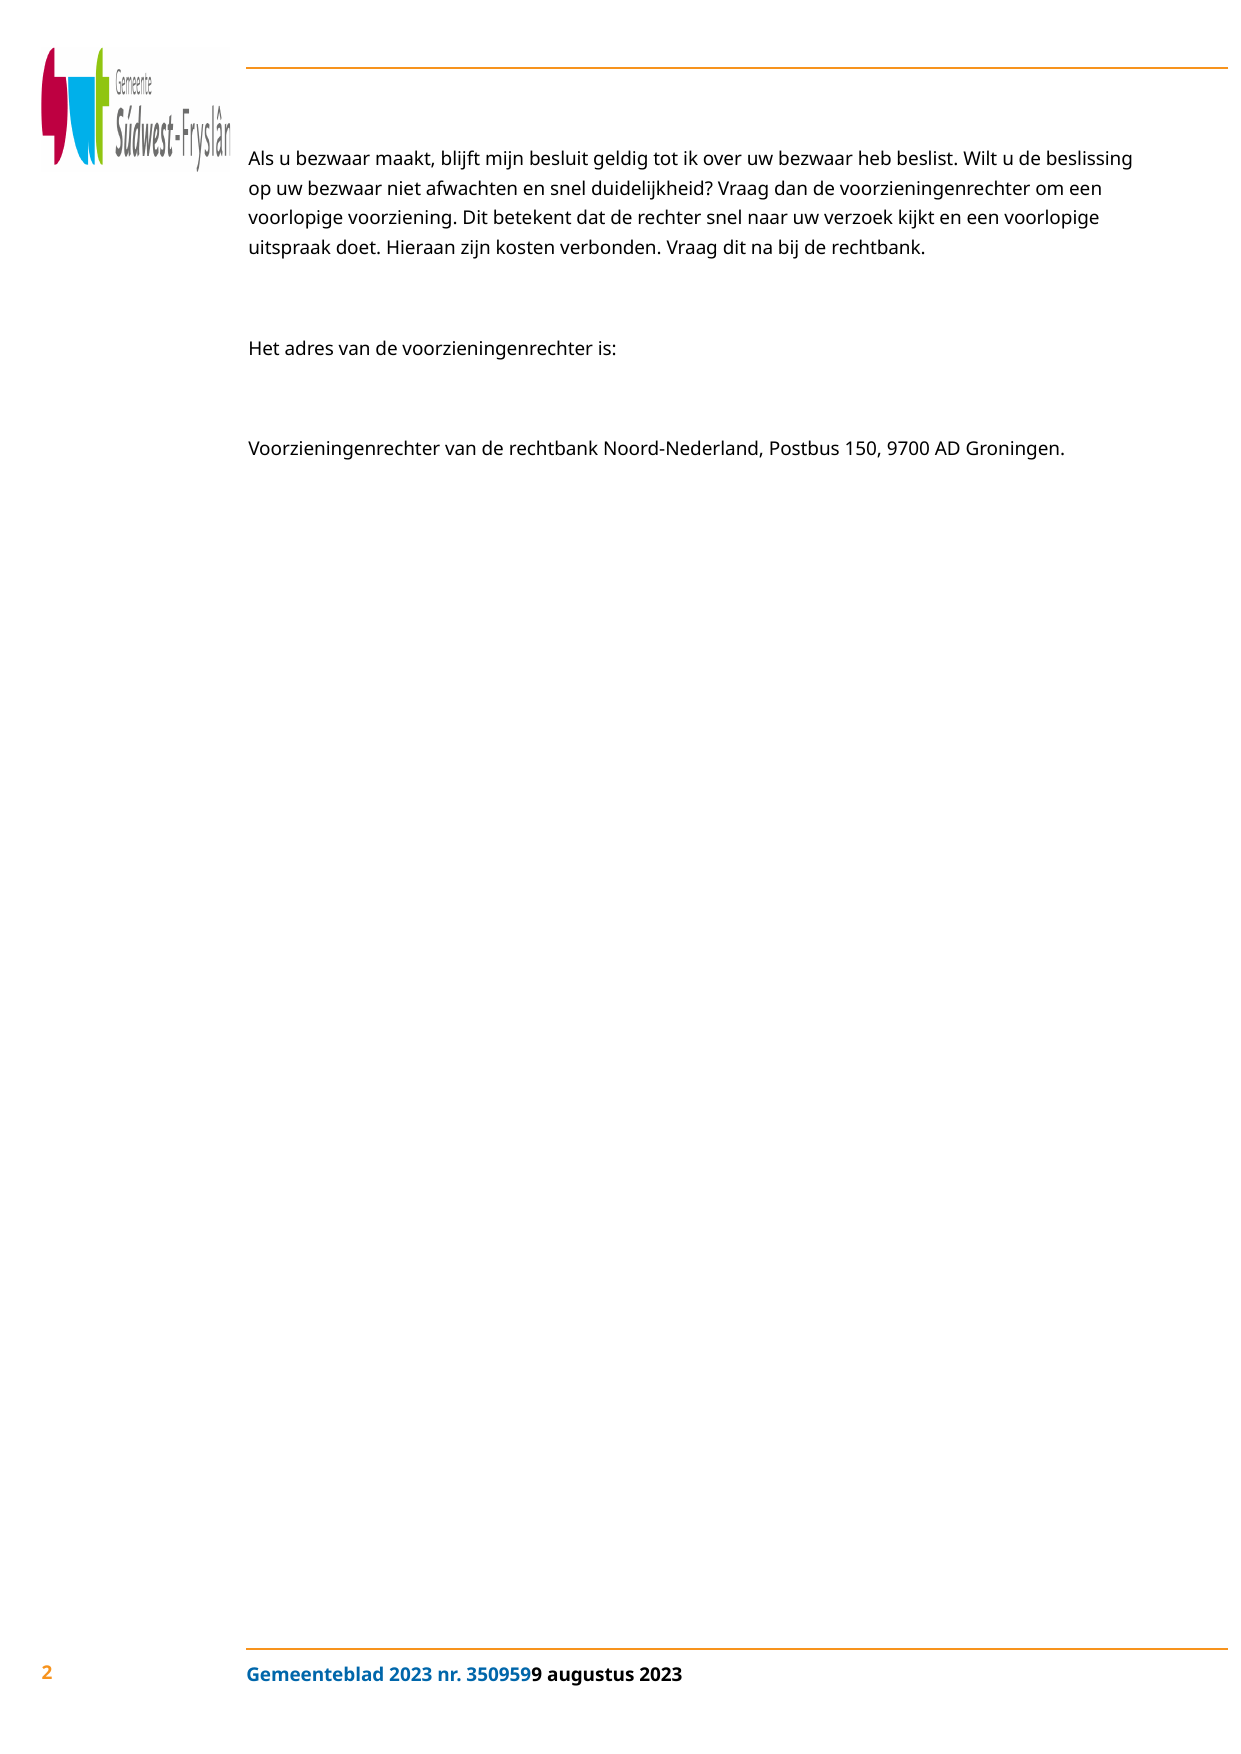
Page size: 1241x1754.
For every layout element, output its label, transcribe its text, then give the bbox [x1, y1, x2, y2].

text Als u bezwaar maakt, blijft mijn besluit geldig tot ik over uw bezwaar heb beslist. Wilt u de beslissing op uw bezwaar niet afwachten en snel duidelijkheid? Vraag dan de voorzieningenrechter om een voorlopige voorziening. Dit betekent dat de rechter snel naar uw verzoek kijkt en een voorlopige uitspraak doet. Hieraan zijn kosten verbonden. Vraag dit na bij de rechtbank. [248, 145, 1152, 260]
picture [41, 47, 231, 172]
text Voorzieningenrechter van de rechtbank Noord-Nederland, Postbus 150, 9700 AD Groningen. [248, 436, 1152, 461]
text Het adres van de voorzieningenrechter is: [248, 335, 1152, 361]
